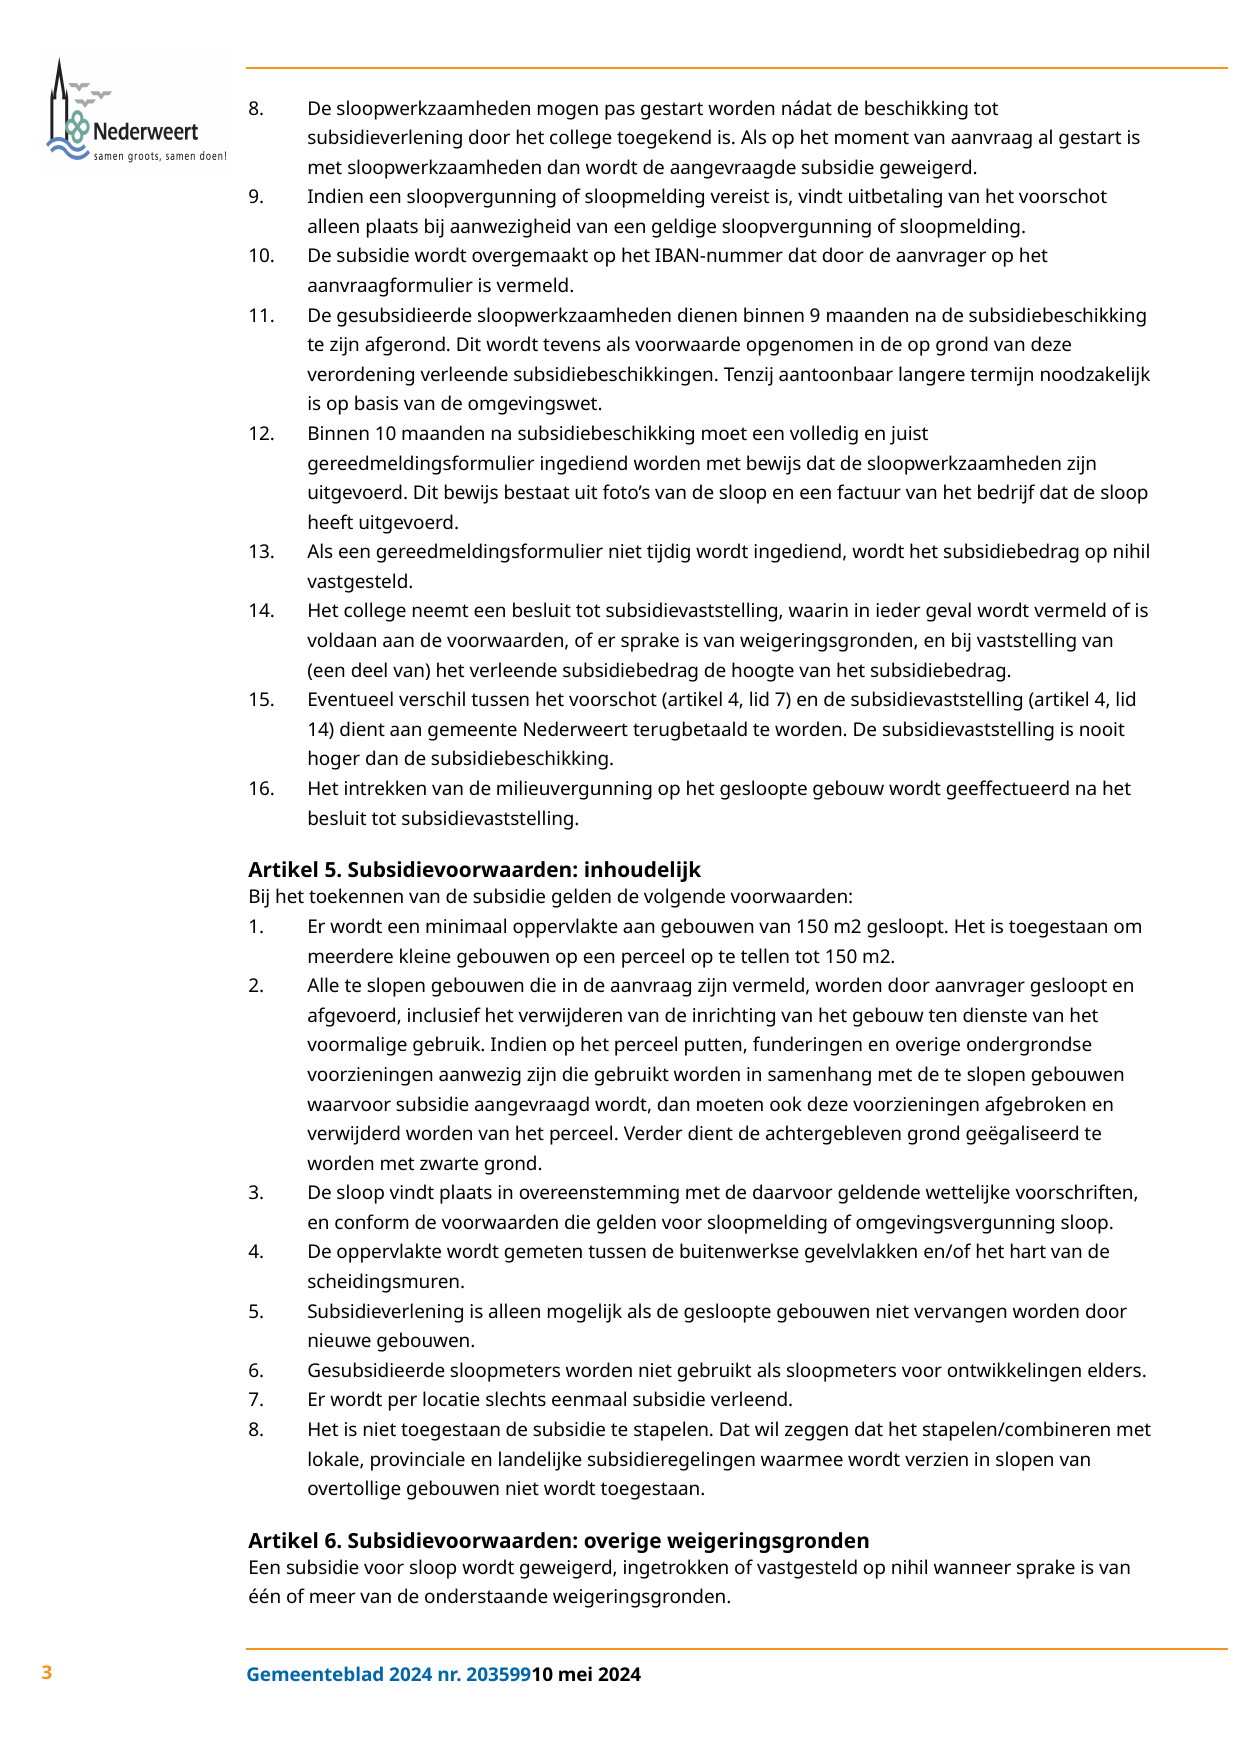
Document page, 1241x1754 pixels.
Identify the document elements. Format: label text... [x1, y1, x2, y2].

list Als een gereedmeldingsformulier niet tijdig wordt ingediend, wordt het subsidiebedrag op nihil vastgesteld. [248, 538, 1152, 594]
picture [41, 47, 231, 172]
list De sloop vindt plaats in overeenstemming met de daarvoor geldende wettelijke voorschriften, en conform de voorwaarden die gelden voor sloopmelding of omgevingsvergunning sloop. [248, 1179, 1152, 1235]
list Eventueel verschil tussen het voorschot (artikel 4, lid 7) en de subsidievaststelling (artikel 4, lid 14) dient aan gemeente Nederweert terugbetaald te worden. De subsidievaststelling is nooit hoger dan de subsidiebeschikking. [248, 686, 1152, 771]
text Artikel 6. Subsidievoorwaarden: overige weigeringsgronden [248, 1526, 1152, 1554]
list Subsidieverlening is alleen mogelijk als de gesloopte gebouwen niet vervangen worden door nieuwe gebouwen. [248, 1298, 1152, 1353]
list Het intrekken van de milieuvergunning op het gesloopte gebouw wordt geeffectueerd na het besluit tot subsidievaststelling. [248, 775, 1152, 831]
list Het college neemt een besluit tot subsidievaststelling, waarin in ieder geval wordt vermeld of is voldaan aan de voorwaarden, of er sprake is van weigeringsgronden, en bij vaststelling van (een deel van) het verleende subsidiebedrag de hoogte van het subsidiebedrag. [248, 598, 1152, 683]
list Indien een sloopvergunning of sloopmelding vereist is, vindt uitbetaling van het voorschot alleen plaats bij aanwezigheid van een geldige sloopvergunning of sloopmelding. [248, 183, 1152, 239]
list Er wordt een minimaal oppervlakte aan gebouwen van 150 m2 gesloopt. Het is toegestaan om meerdere kleine gebouwen op een perceel op te tellen tot 150 m2. [248, 913, 1152, 968]
list De sloopwerkzaamheden mogen pas gestart worden nádat de beschikking tot subsidieverlening door het college toegekend is. Als op het moment van aanvraag al gestart is met sloopwerkzaamheden dan wordt de aangevraagde subsidie geweigerd. [248, 95, 1152, 180]
text Een subsidie voor sloop wordt geweigerd, ingetrokken of vastgesteld op nihil wanneer sprake is van één of meer van de onderstaande weigeringsgronden. [248, 1554, 1152, 1609]
text Bij het toekennen van de subsidie gelden de volgende voorwaarden: [248, 884, 1152, 909]
list Gesubsidieerde sloopmeters worden niet gebruikt als sloopmeters voor ontwikkelingen elders. [248, 1357, 1152, 1383]
list Het is niet toegestaan de subsidie te stapelen. Dat wil zeggen dat het stapelen/combineren met lokale, provinciale en landelijke subsidieregelingen waarmee wordt verzien in slopen van overtollige gebouwen niet wordt toegestaan. [248, 1416, 1152, 1501]
list De subsidie wordt overgemaakt op het IBAN-nummer dat door de aanvrager op het aanvraagformulier is vermeld. [248, 243, 1152, 298]
text Artikel 5. Subsidievoorwaarden: inhoudelijk [248, 855, 1152, 884]
list De oppervlakte wordt gemeten tussen de buitenwerkse gevelvlakken en/of het hart van de scheidingsmuren. [248, 1239, 1152, 1294]
list Er wordt per locatie slechts eenmaal subsidie verleend. [248, 1387, 1152, 1412]
list De gesubsidieerde sloopwerkzaamheden dienen binnen 9 maanden na de subsidiebeschikking te zijn afgerond. Dit wordt tevens als voorwaarde opgenomen in de op grond van deze verordening verleende subsidiebeschikkingen. Tenzij aantoonbaar langere termijn noodzakelijk is op basis van de omgevingswet. [248, 302, 1152, 416]
list Alle te slopen gebouwen die in de aanvraag zijn vermeld, worden door aanvrager gesloopt en afgevoerd, inclusief het verwijderen van de inrichting van het gebouw ten dienste van het voormalige gebruik. Indien op het perceel putten, funderingen en overige ondergrondse voorzieningen aanwezig zijn die gebruikt worden in samenhang met de te slopen gebouwen waarvoor subsidie aangevraagd wordt, dan moeten ook deze voorzieningen afgebroken en verwijderd worden van het perceel. Verder dient de achtergebleven grond geëgaliseerd te worden met zwarte grond. [248, 972, 1152, 1176]
list Binnen 10 maanden na subsidiebeschikking moet een volledig en juist gereedmeldingsformulier ingediend worden met bewijs dat de sloopwerkzaamheden zijn uitgevoerd. Dit bewijs bestaat uit foto’s van de sloop en een factuur van het bedrijf dat de sloop heeft uitgevoerd. [248, 420, 1152, 535]
